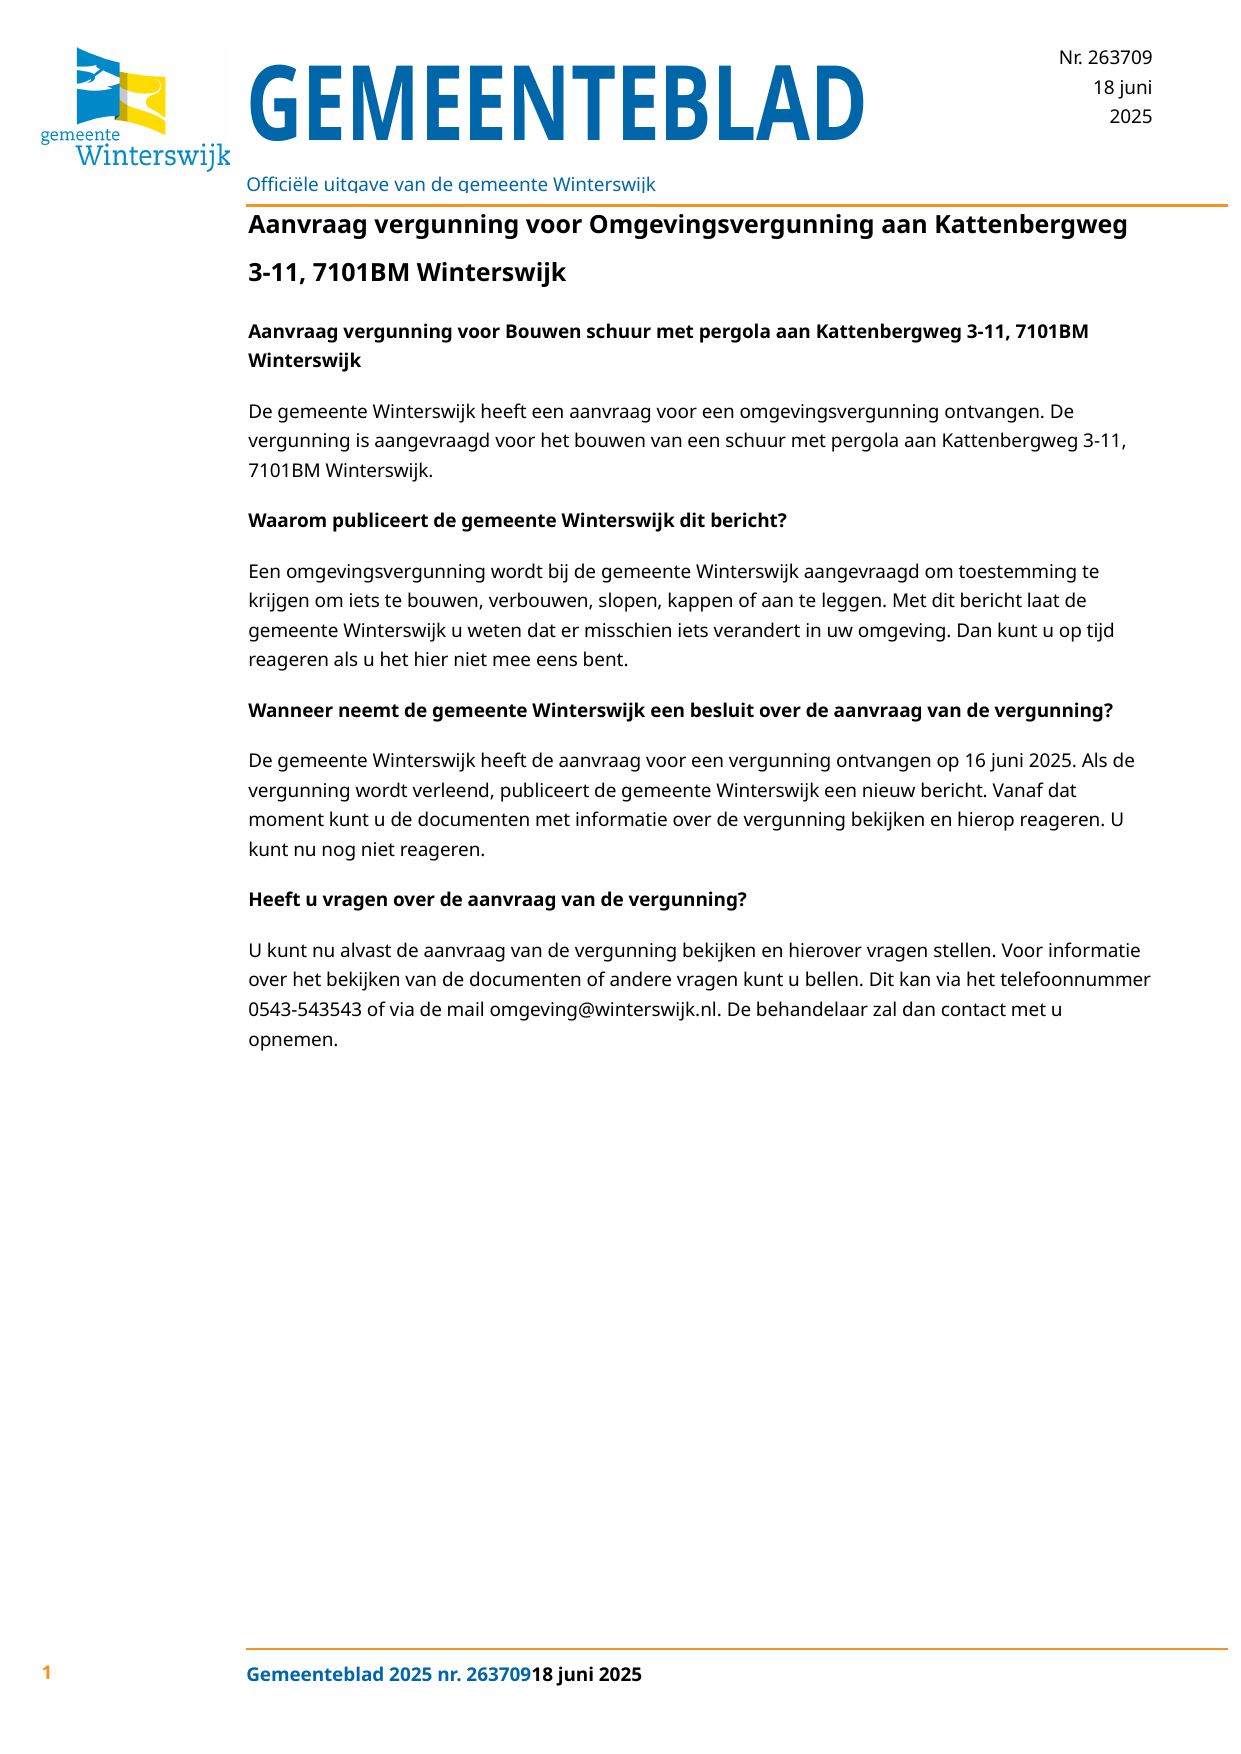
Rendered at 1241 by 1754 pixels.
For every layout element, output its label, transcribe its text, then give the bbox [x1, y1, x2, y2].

text U kunt nu alvast de aanvraag van de vergunning bekijken en hierover vragen stellen. Voor informatie over het bekijken van de documenten of andere vragen kunt u bellen. Dit kan via het telefoonnummer 0543-543543 of via de mail omgeving@winterswijk.nl. De behandelaar zal dan contact met u opnemen. [248, 937, 1152, 1052]
text De gemeente Winterswijk heeft de aanvraag voor een vergunning ontvangen op 16 juni 2025. Als de vergunning wordt verleend, publiceert de gemeente Winterswijk een nieuw bericht. Vanaf dat moment kunt u de documenten met informatie over de vergunning bekijken en hierop reageren. U kunt nu nog niet reageren. [248, 747, 1152, 862]
text Waarom publiceert de gemeente Winterswijk dit bericht? [248, 507, 1152, 533]
text Aanvraag vergunning voor Omgevingsvergunning aan Kattenbergweg 3-11, 7101BM Winterswijk [248, 207, 1152, 288]
text Een omgevingsvergunning wordt bij de gemeente Winterswijk aangevraagd om toestemming te krijgen om iets te bouwen, verbouwen, slopen, kappen of aan te leggen. Met dit bericht laat de gemeente Winterswijk u weten dat er misschien iets verandert in uw omgeving. Dan kunt u op tijd reageren als u het hier niet mee eens bent. [248, 558, 1152, 672]
text Aanvraag vergunning voor Bouwen schuur met pergola aan Kattenbergweg 3-11, 7101BM Winterswijk [248, 318, 1152, 373]
picture [41, 47, 231, 172]
text De gemeente Winterswijk heeft een aanvraag voor een omgevingsvergunning ontvangen. De vergunning is aangevraagd voor het bouwen van een schuur met pergola aan Kattenbergweg 3-11, 7101BM Winterswijk. [248, 398, 1152, 483]
text Heeft u vragen over de aanvraag van de vergunning? [248, 887, 1152, 912]
text Wanneer neemt de gemeente Winterswijk een besluit over de aanvraag van de vergunning? [248, 697, 1152, 723]
picture [225, 153, 231, 162]
